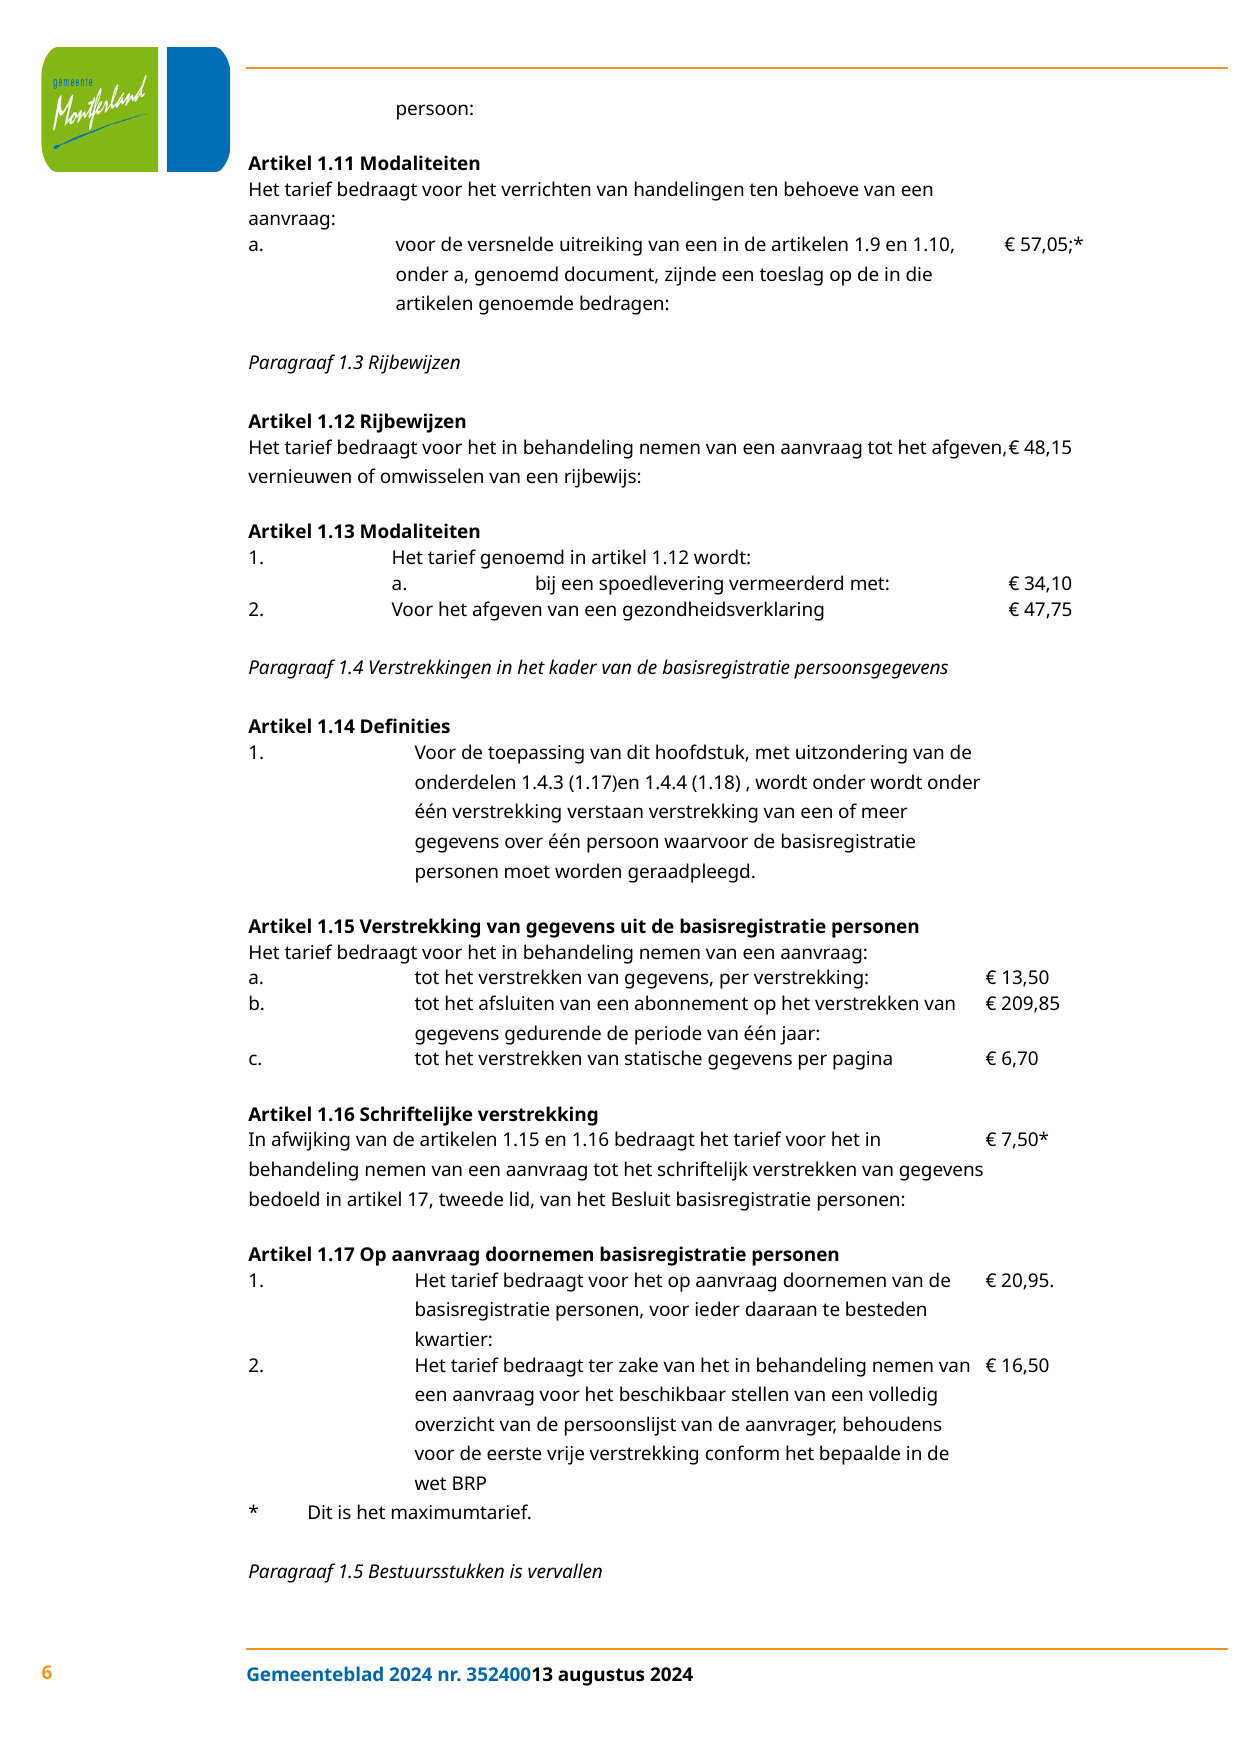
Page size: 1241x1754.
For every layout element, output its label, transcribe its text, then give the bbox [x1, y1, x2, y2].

table_cell tot het verstrekken van gegevens, per verstrekking: [414, 965, 985, 990]
table_cell € 57,05;* [1004, 231, 1152, 316]
text Paragraaf 1.3 Rijbewijzen [248, 349, 1152, 374]
table_cell [985, 1212, 1152, 1267]
table_cell [1004, 176, 1152, 231]
table_header [985, 684, 1152, 739]
list Dit is het maximumtarief. [248, 1499, 1152, 1525]
table_cell [1008, 489, 1152, 544]
table_cell 1. [248, 545, 391, 570]
table_cell [985, 884, 1152, 939]
table_header Artikel 1.14 Definities [248, 684, 985, 739]
table_cell Het tarief bedraagt voor het in behandeling nemen van een aanvraag tot het afgeven, vernieuwen of omwisselen van een rijbewijs: [248, 434, 1008, 489]
table_cell Artikel 1.17 Op aanvraag doornemen basisregistratie personen [248, 1212, 985, 1267]
table_cell voor de versnelde uitreiking van een in de artikelen 1.9 en 1.10, onder a, genoemd document, zijnde een toeslag op de in die artikelen genoemde bedragen: [395, 231, 1004, 316]
table_cell Artikel 1.16 Schriftelijke verstrekking [248, 1071, 985, 1127]
table_cell a. [248, 965, 414, 990]
table_header [1008, 379, 1152, 434]
table_cell Artikel 1.11 Modaliteiten [248, 121, 1004, 176]
table_cell [1008, 545, 1152, 570]
table_cell b. [248, 990, 414, 1046]
table_cell € 6,70 [985, 1046, 1152, 1071]
table_cell bij een spoedlevering vermeerderd met: [535, 570, 1008, 596]
table_cell tot het verstrekken van statische gegevens per pagina [414, 1046, 985, 1071]
table_cell [248, 95, 395, 121]
table_cell [985, 1071, 1152, 1127]
table_cell € 7,50* [985, 1127, 1152, 1212]
table_cell a. [248, 231, 395, 316]
table_cell Het tarief bedraagt voor het op aanvraag doornemen van de basisregistratie personen, voor ieder daaraan te besteden kwartier: [414, 1267, 985, 1352]
table_cell € 47,75 [1008, 596, 1152, 622]
text Paragraaf 1.4 Verstrekkingen in het kader van de basisregistratie persoonsgegevens [248, 654, 1152, 680]
table_cell Het tarief bedraagt voor het verrichten van handelingen ten behoeve van een aanvraag: [248, 176, 1004, 231]
table_cell [248, 570, 391, 596]
table_cell Voor het afgeven van een gezondheidsverklaring [391, 596, 1008, 622]
table_cell Het tarief genoemd in artikel 1.12 wordt: [391, 545, 1008, 570]
table_cell c. [248, 1046, 414, 1071]
table_cell In afwijking van de artikelen 1.15 en 1.16 bedraagt het tarief voor het in behandeling nemen van een aanvraag tot het schriftelijk verstrekken van gegevens bedoeld in artikel 17, tweede lid, van het Besluit basisregistratie personen: [248, 1127, 985, 1212]
table_cell € 20,95. [985, 1267, 1152, 1352]
table_cell € 34,10 [1008, 570, 1152, 596]
table_cell [1004, 121, 1152, 176]
table_cell 2. [248, 1352, 414, 1496]
table_cell € 209,85 [985, 990, 1152, 1046]
table_cell [985, 740, 1152, 883]
table_cell [1004, 95, 1152, 121]
table_cell 1. [248, 1267, 414, 1352]
table_cell Het tarief bedraagt voor het in behandeling nemen van een aanvraag: [248, 939, 985, 964]
text Paragraaf 1.5 Bestuursstukken is vervallen [248, 1558, 1152, 1584]
table_cell € 13,50 [985, 965, 1152, 990]
table_cell 1. [248, 740, 414, 883]
table_cell Artikel 1.15 Verstrekking van gegevens uit de basisregistratie personen [248, 884, 985, 939]
table_header Artikel 1.12 Rijbewijzen [248, 379, 1008, 434]
picture [41, 47, 231, 172]
table_cell € 48,15 [1008, 434, 1152, 489]
table_cell tot het afsluiten van een abonnement op het verstrekken van gegevens gedurende de periode van één jaar: [414, 990, 985, 1046]
table_cell a. [391, 570, 535, 596]
table_cell Het tarief bedraagt ter zake van het in behandeling nemen van een aanvraag voor het beschikbaar stellen van een volledig overzicht van de persoonslijst van de aanvrager, behoudens voor de eerste vrije verstrekking conform het bepaalde in de wet BRP [414, 1352, 985, 1496]
table_cell € 16,50 [985, 1352, 1152, 1496]
table_cell Artikel 1.13 Modaliteiten [248, 489, 1008, 544]
table_cell Voor de toepassing van dit hoofdstuk, met uitzondering van de onderdelen 1.4.3 (1.17)en 1.4.4 (1.18) , wordt onder wordt onder één verstrekking verstaan verstrekking van een of meer gegevens over één persoon waarvoor de basisregistratie personen moet worden geraadpleegd. [414, 740, 985, 883]
table_cell persoon: [395, 95, 1004, 121]
table_cell [985, 939, 1152, 964]
table_cell 2. [248, 596, 391, 622]
